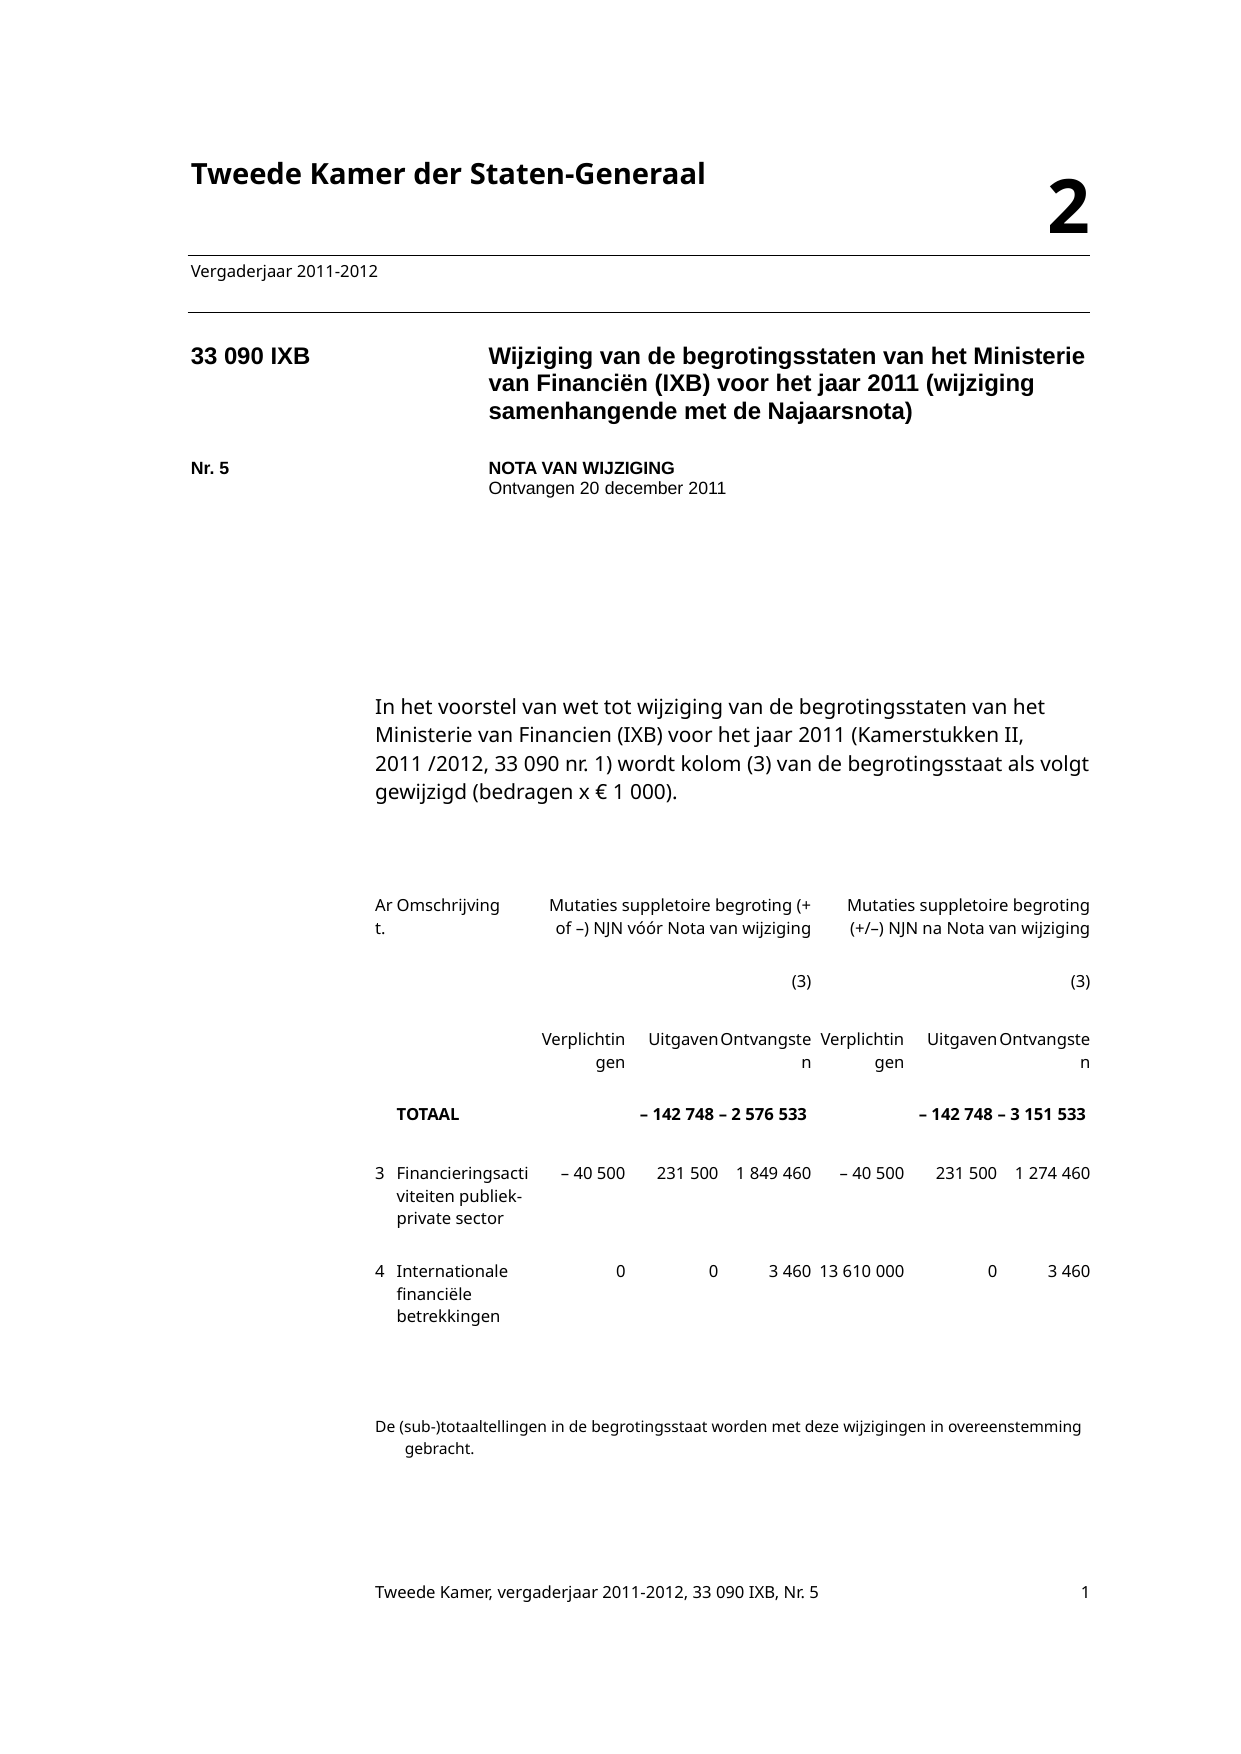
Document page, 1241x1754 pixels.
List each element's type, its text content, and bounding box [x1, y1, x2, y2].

table_cell – 2 576 533 [718, 1103, 811, 1161]
table_cell Verplichtingen [532, 1028, 625, 1103]
table_cell [375, 969, 396, 1028]
table_cell [532, 1103, 625, 1161]
table_header Art. [375, 894, 396, 969]
text De (sub-)totaaltellingen in de begrotingsstaat worden met deze wijzigingen in overeenstemming gebracht. [375, 1416, 1090, 1459]
table_cell [811, 1103, 904, 1161]
table_cell 1 274 460 [997, 1161, 1090, 1259]
table_cell Ontvangsten [718, 1028, 811, 1103]
table_cell [375, 1028, 396, 1103]
table_cell 4 [375, 1260, 396, 1358]
table_cell Verplichtingen [811, 1028, 904, 1103]
table_cell Uitgaven [625, 1028, 718, 1103]
table_cell [485, 313, 1090, 339]
table_cell Ontvangsten [997, 1028, 1090, 1103]
table_cell [188, 313, 485, 339]
table_header Mutaties suppletoire begroting (+ of –) NJN vóór Nota van wijziging [532, 894, 811, 969]
table_cell (3) [997, 969, 1090, 1028]
table_cell 3 460 [997, 1260, 1090, 1358]
table_cell 0 [625, 1260, 718, 1358]
table_cell Internationale financiële betrekkingen [396, 1260, 532, 1358]
text In het voorstel van wet tot wijziging van de begrotingsstaten van het Ministerie van Financien (IXB) voor het jaar 2011 (Kamerstukken II, 2011 /2012, 33 090 nr. 1) wordt kolom (3) van de begrotingsstaat als volgt gewijzigd (bedragen x € 1 000). [375, 692, 1090, 806]
table_cell – 142 748 [904, 1103, 997, 1161]
table_cell 3 [375, 1161, 396, 1259]
table_cell Wijziging van de begrotingsstaten van het Ministerie van Financiën (IXB) voor het jaar 2011 (wijziging samenhangende met de Najaarsnota) [485, 339, 1090, 454]
table_cell [396, 1028, 532, 1103]
table_cell Vergaderjaar 2011-2012 [188, 256, 485, 312]
table_cell [811, 969, 904, 1028]
table_cell 231 500 [904, 1161, 997, 1259]
table_cell 0 [532, 1260, 625, 1358]
table_header 2 [910, 150, 1090, 255]
table_cell [396, 969, 532, 1028]
table_cell – 142 748 [625, 1103, 718, 1161]
table_cell – 40 500 [811, 1161, 904, 1259]
table_cell [625, 969, 718, 1028]
table_cell – 3 151 533 [997, 1103, 1090, 1161]
table_cell [904, 969, 997, 1028]
table_cell [375, 1103, 396, 1161]
table_cell 3 460 [718, 1260, 811, 1358]
table_cell TOTAAL [396, 1103, 532, 1161]
table_cell 13 610 000 [811, 1260, 904, 1358]
table_cell 1 849 460 [718, 1161, 811, 1259]
table_cell Financieringsactiviteiten publiek-private sector [396, 1161, 532, 1259]
table_cell 33 090 IXB [188, 339, 485, 454]
table_cell NOTA VAN WIJZIGING Ontvangen 20 december 2011 [485, 455, 1090, 573]
table_cell Uitgaven [904, 1028, 997, 1103]
table_header Mutaties suppletoire begroting (+/–) NJN na Nota van wijziging [811, 894, 1090, 969]
table_cell Nr. 5 [188, 455, 485, 573]
table_header Tweede Kamer der Staten-Generaal [188, 150, 909, 255]
table_cell 0 [904, 1260, 997, 1358]
table_cell 231 500 [625, 1161, 718, 1259]
table_header Omschrijving [396, 894, 532, 969]
table_cell [485, 256, 1090, 312]
table_cell [532, 969, 625, 1028]
table_cell (3) [718, 969, 811, 1028]
table_cell – 40 500 [532, 1161, 625, 1259]
